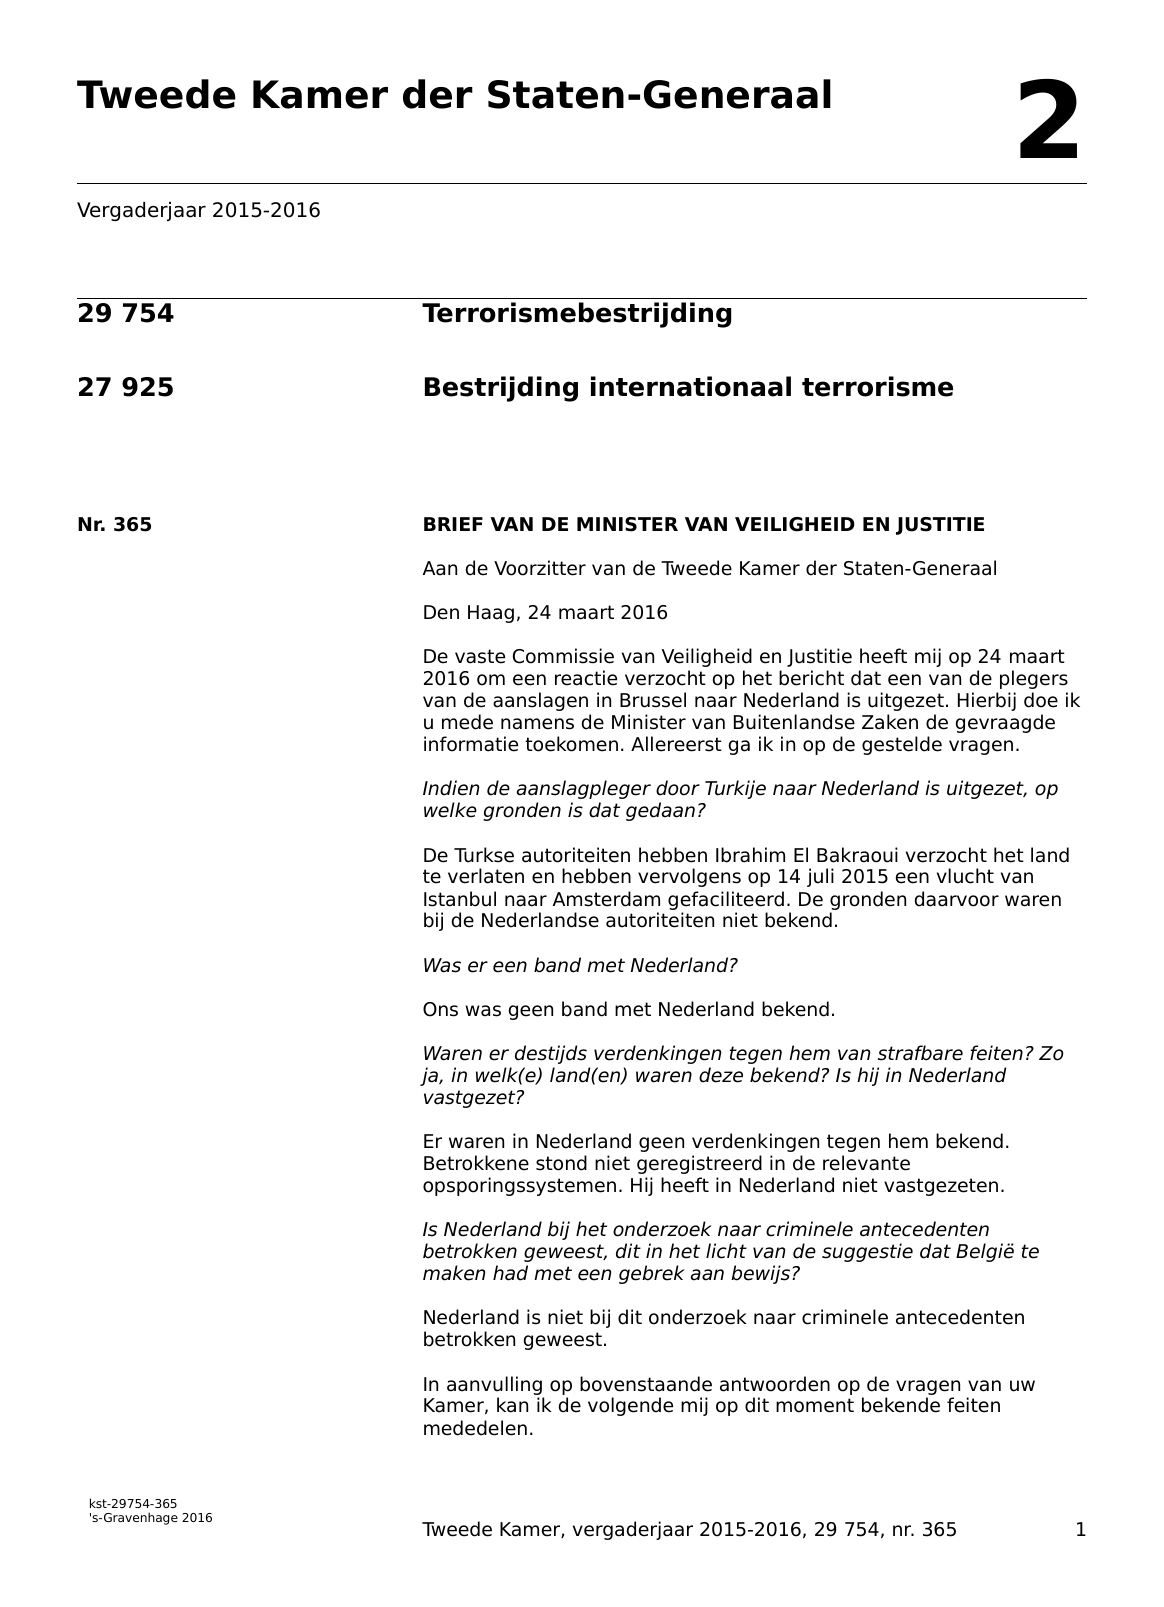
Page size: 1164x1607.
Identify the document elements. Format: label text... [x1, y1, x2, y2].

subtitle 29 754 Terrorismebestrijding [77, 299, 1087, 329]
subtitle Was er een band met Nederland? [422, 954, 1087, 977]
text Nederland is niet bij dit onderzoek naar criminele antecedenten betrokken geweest. [422, 1307, 1087, 1351]
subtitle 27 925 Bestrijding internationaal terrorisme [77, 373, 1087, 403]
text De vaste Commissie van Veiligheid en Justitie heeft mij op 24 maart 2016 om een reactie verzocht op het bericht dat een van de plegers van de aanslagen in Brussel naar Nederland is uitgezet. Hierbij doe ik u mede namens de Minister van Buitenlandse Zaken de gevraagde informatie toekomen. Allereerst ga ik in op de gestelde vragen. [422, 646, 1087, 756]
text Er waren in Nederland geen verdenkingen tegen hem bekend. Betrokkene stond niet geregistreerd in de relevante opsporingssystemen. Hij heeft in Nederland niet vastgezeten. [422, 1131, 1087, 1197]
text Ons was geen band met Nederland bekend. [422, 999, 1087, 1021]
text De Turkse autoriteiten hebben Ibrahim El Bakraoui verzocht het land te verlaten en hebben vervolgens op 14 juli 2015 een vlucht van Istanbul naar Amsterdam gefaciliteerd. De gronden daarvoor waren bij de Nederlandse autoriteiten niet bekend. [422, 844, 1087, 932]
text Aan de Voorzitter van de Tweede Kamer der Staten-Generaal [422, 558, 1087, 580]
text Den Haag, 24 maart 2016 [422, 602, 1087, 624]
subtitle Nr. 365 BRIEF VAN DE MINISTER VAN VEILIGHEID EN JUSTITIE [77, 514, 1087, 536]
table_header 2 [886, 59, 1087, 183]
subtitle Is Nederland bij het onderzoek naar criminele antecedenten betrokken geweest, dit in het licht van de suggestie dat België te maken had met een gebrek aan bewijs? [422, 1219, 1087, 1285]
table_cell Vergaderjaar 2015-2016 [77, 184, 1087, 298]
subtitle Waren er destijds verdenkingen tegen hem van strafbare feiten? Zo ja, in welk(e) land(en) waren deze bekend? Is hij in Nederland vastgezet? [422, 1043, 1087, 1109]
text kst-29754-365 [88, 1497, 323, 1511]
subtitle Indien de aanslagpleger door Turkije naar Nederland is uitgezet, op welke gronden is dat gedaan? [422, 778, 1087, 822]
text In aanvulling op bovenstaande antwoorden op de vragen van uw Kamer, kan ik de volgende mij op dit moment bekende feiten mededelen. [422, 1373, 1087, 1439]
text 's-Gravenhage 2016 [88, 1511, 323, 1525]
table_header Tweede Kamer der Staten-Generaal [77, 59, 886, 183]
